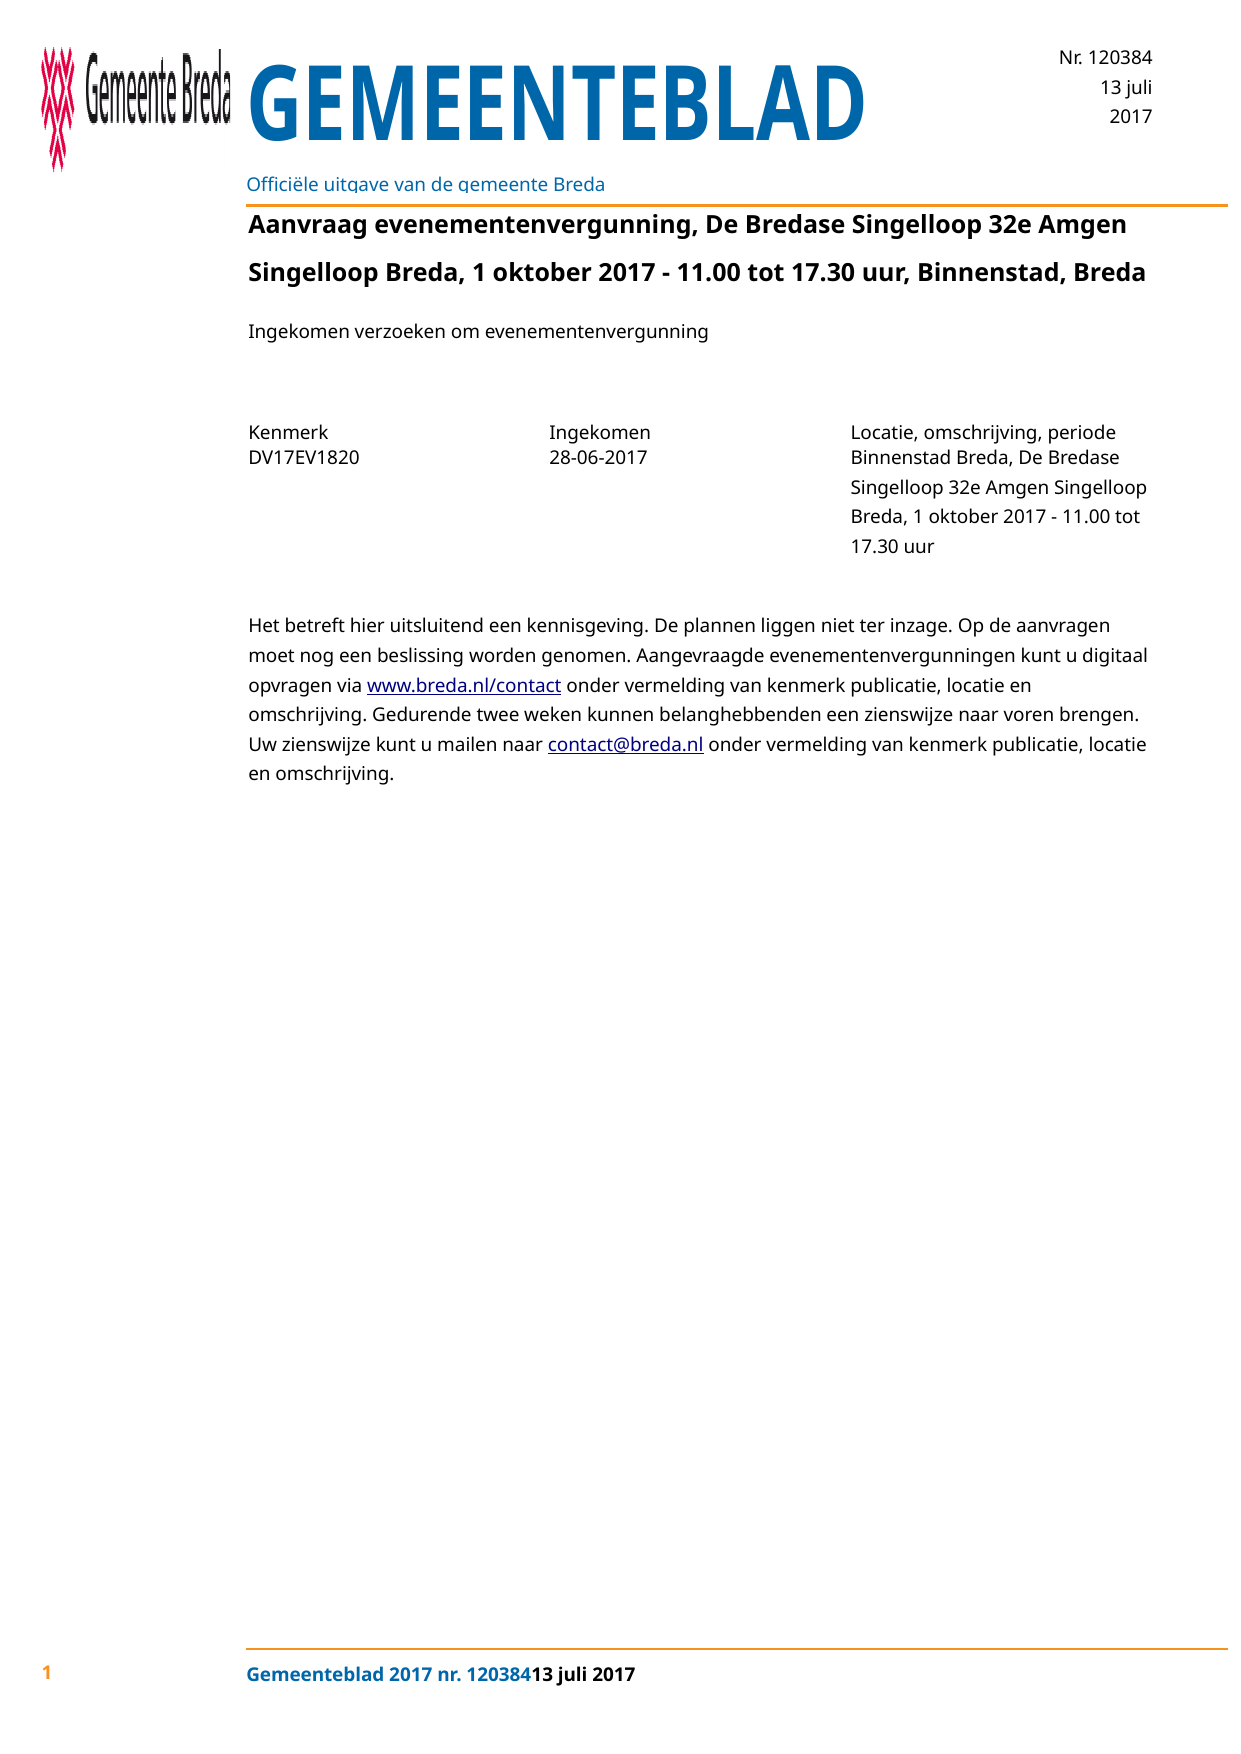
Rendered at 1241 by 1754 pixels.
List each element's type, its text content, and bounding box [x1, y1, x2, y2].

table_cell 28-06-2017 [549, 445, 850, 559]
table_header Kenmerk [248, 419, 549, 444]
text Aanvraag evenementenvergunning, De Bredase Singelloop 32e Amgen Singelloop Breda, 1 oktober 2017 - 11.00 tot 17.30 uur, Binnenstad, Breda [248, 207, 1152, 288]
text Ingekomen verzoeken om evenementenvergunning [248, 318, 1152, 344]
table_cell DV17EV1820 [248, 445, 549, 559]
table_cell Binnenstad Breda, De Bredase Singelloop 32e Amgen Singelloop Breda, 1 oktober 2017 - 11.00 tot 17.30 uur [850, 445, 1152, 559]
table_header Locatie, omschrijving, periode [850, 419, 1152, 444]
table_header Ingekomen [549, 419, 850, 444]
text Het betreft hier uitsluitend een kennisgeving. De plannen liggen niet ter inzage. Op de aanvragen moet nog een beslissing worden genomen. Aangevraagde evenementenvergunningen kunt u digitaal opvragen via www.breda.nl/contact onder vermelding van kenmerk publicatie, locatie en omschrijving. Gedurende twee weken kunnen belanghebbenden een zienswijze naar voren brengen. Uw zienswijze kunt u mailen naar contact@breda.nl onder vermelding van kenmerk publicatie, locatie en omschrijving. [248, 613, 1152, 786]
picture [41, 47, 231, 172]
